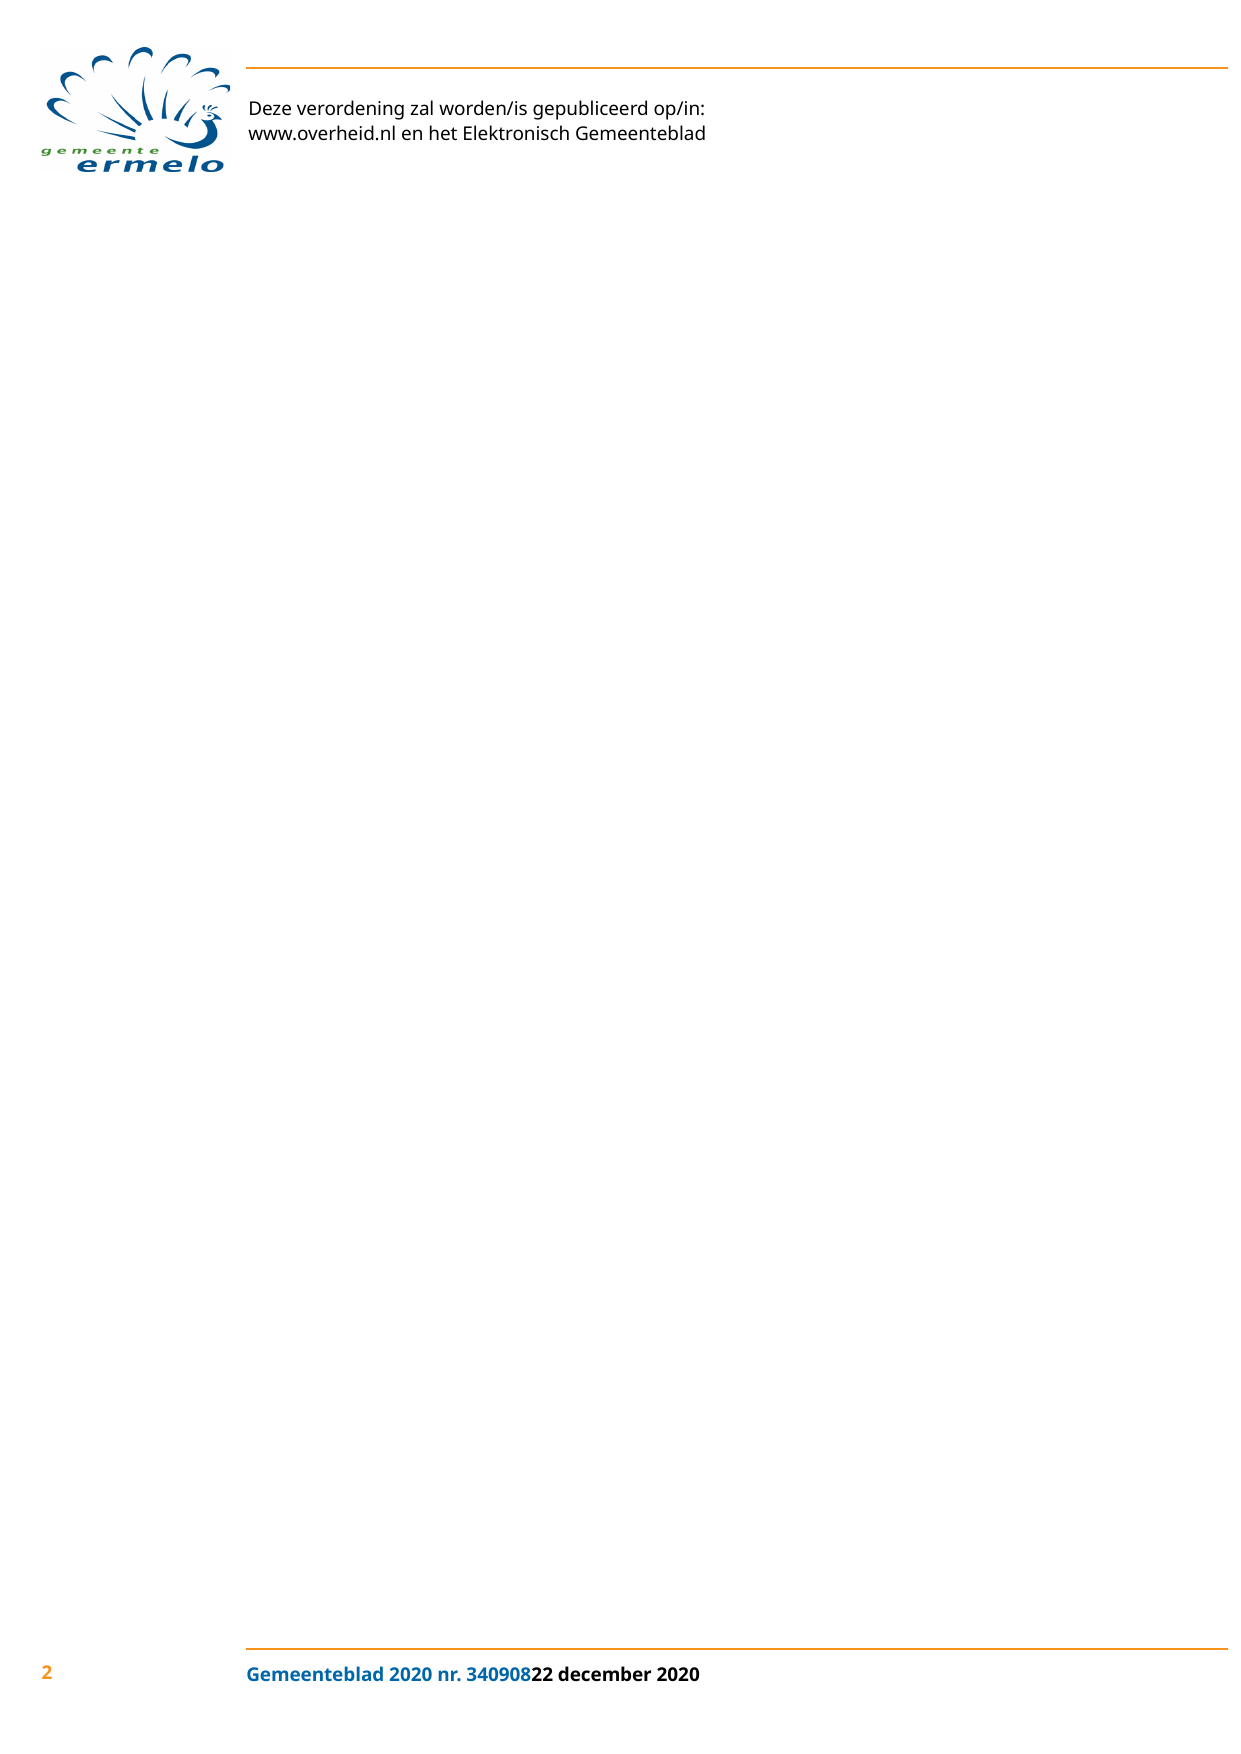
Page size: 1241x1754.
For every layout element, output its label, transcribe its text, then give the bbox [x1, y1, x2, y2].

text www.overheid.nl en het Elektronisch Gemeenteblad [248, 121, 1152, 146]
picture [41, 47, 231, 172]
text Deze verordening zal worden/is gepubliceerd op/in: [248, 95, 1152, 121]
